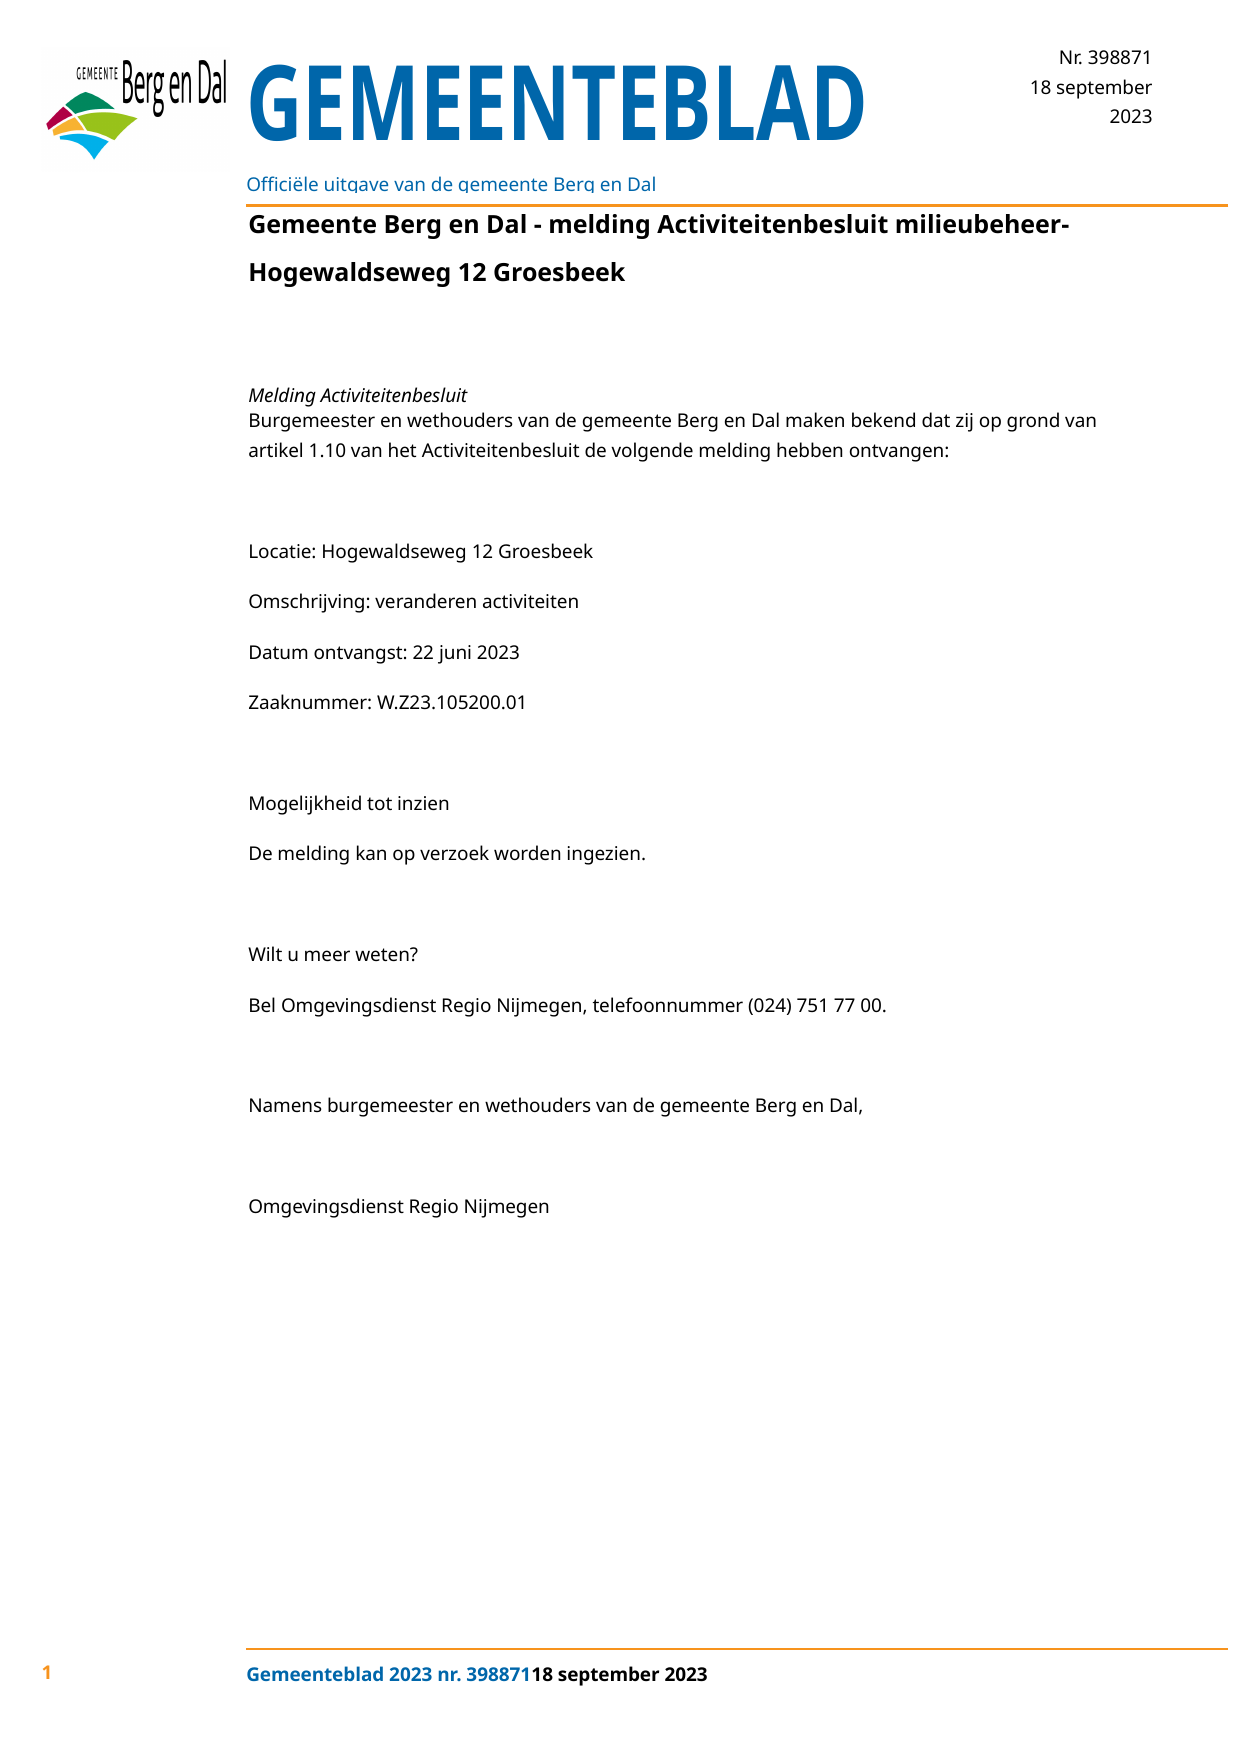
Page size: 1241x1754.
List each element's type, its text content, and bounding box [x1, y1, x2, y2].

text Omgevingsdienst Regio Nijmegen [248, 1193, 1152, 1219]
text Wilt u meer weten? [248, 941, 1152, 967]
text Namens burgemeester en wethouders van de gemeente Berg en Dal, [248, 1093, 1152, 1118]
text Locatie: Hogewaldseweg 12 Groesbeek [248, 538, 1152, 564]
text Omschrijving: veranderen activiteiten [248, 588, 1152, 614]
text Zaaknummer: W.Z23.105200.01 [248, 689, 1152, 715]
text Burgemeester en wethouders van de gemeente Berg en Dal maken bekend dat zij op grond van artikel 1.10 van het Activiteitenbesluit de volgende melding hebben ontvangen: [248, 408, 1152, 463]
picture [41, 47, 231, 172]
text Datum ontvangst: 22 juni 2023 [248, 639, 1152, 664]
text Mogelijkheid tot inzien [248, 790, 1152, 816]
text Gemeente Berg en Dal - melding Activiteitenbesluit milieubeheer- Hogewaldseweg 12 Groesbeek [248, 207, 1152, 288]
text De melding kan op verzoek worden ingezien. [248, 841, 1152, 866]
text Melding Activiteitenbesluit [248, 382, 1152, 408]
text Bel Omgevingsdienst Regio Nijmegen, telefoonnummer (024) 751 77 00. [248, 992, 1152, 1017]
